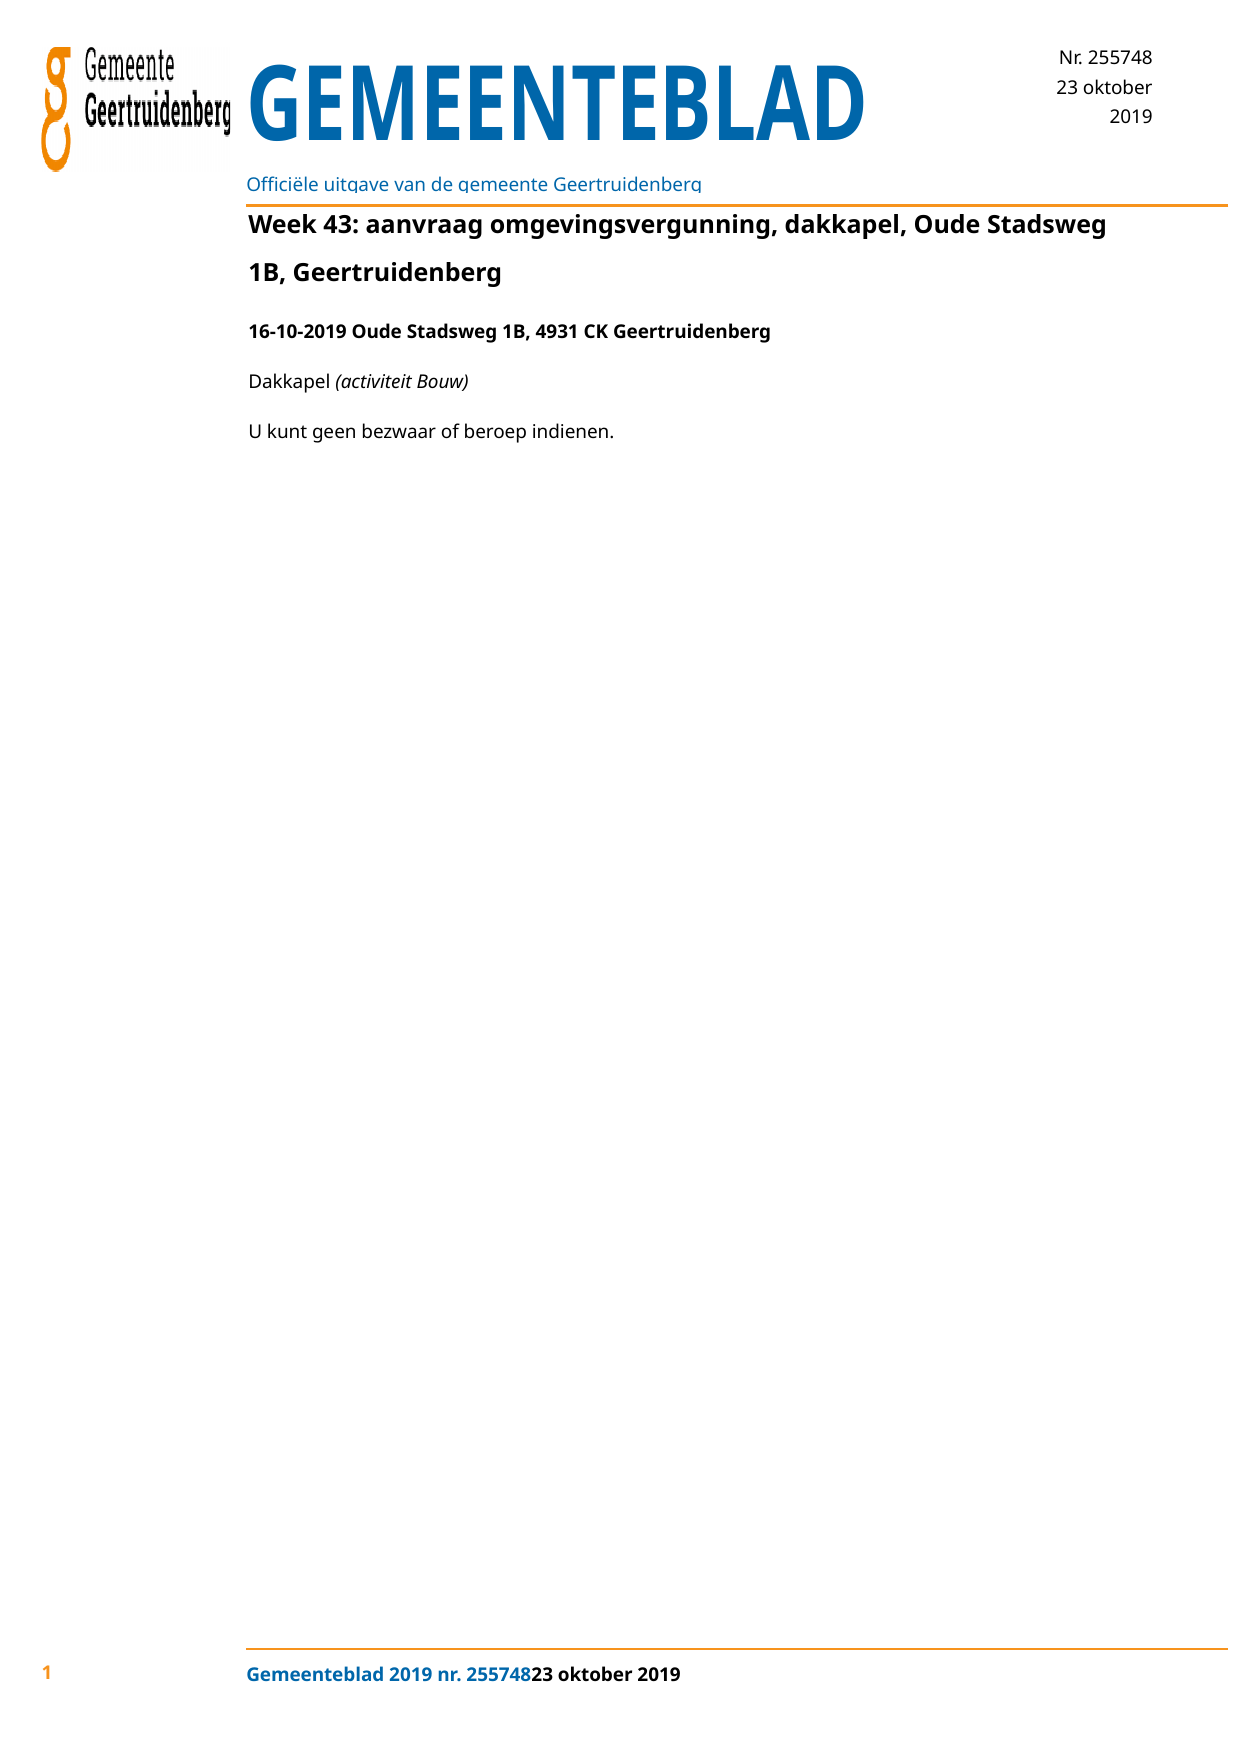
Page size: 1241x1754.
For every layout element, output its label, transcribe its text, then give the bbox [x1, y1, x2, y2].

text 16-10-2019 Oude Stadsweg 1B, 4931 CK Geertruidenberg [248, 318, 1152, 344]
text U kunt geen bezwaar of beroep indienen. [248, 419, 1152, 444]
picture [41, 47, 231, 172]
text Week 43: aanvraag omgevingsvergunning, dakkapel, Oude Stadsweg 1B, Geertruidenberg [248, 207, 1152, 288]
text Dakkapel (activiteit Bouw) [248, 368, 1152, 394]
